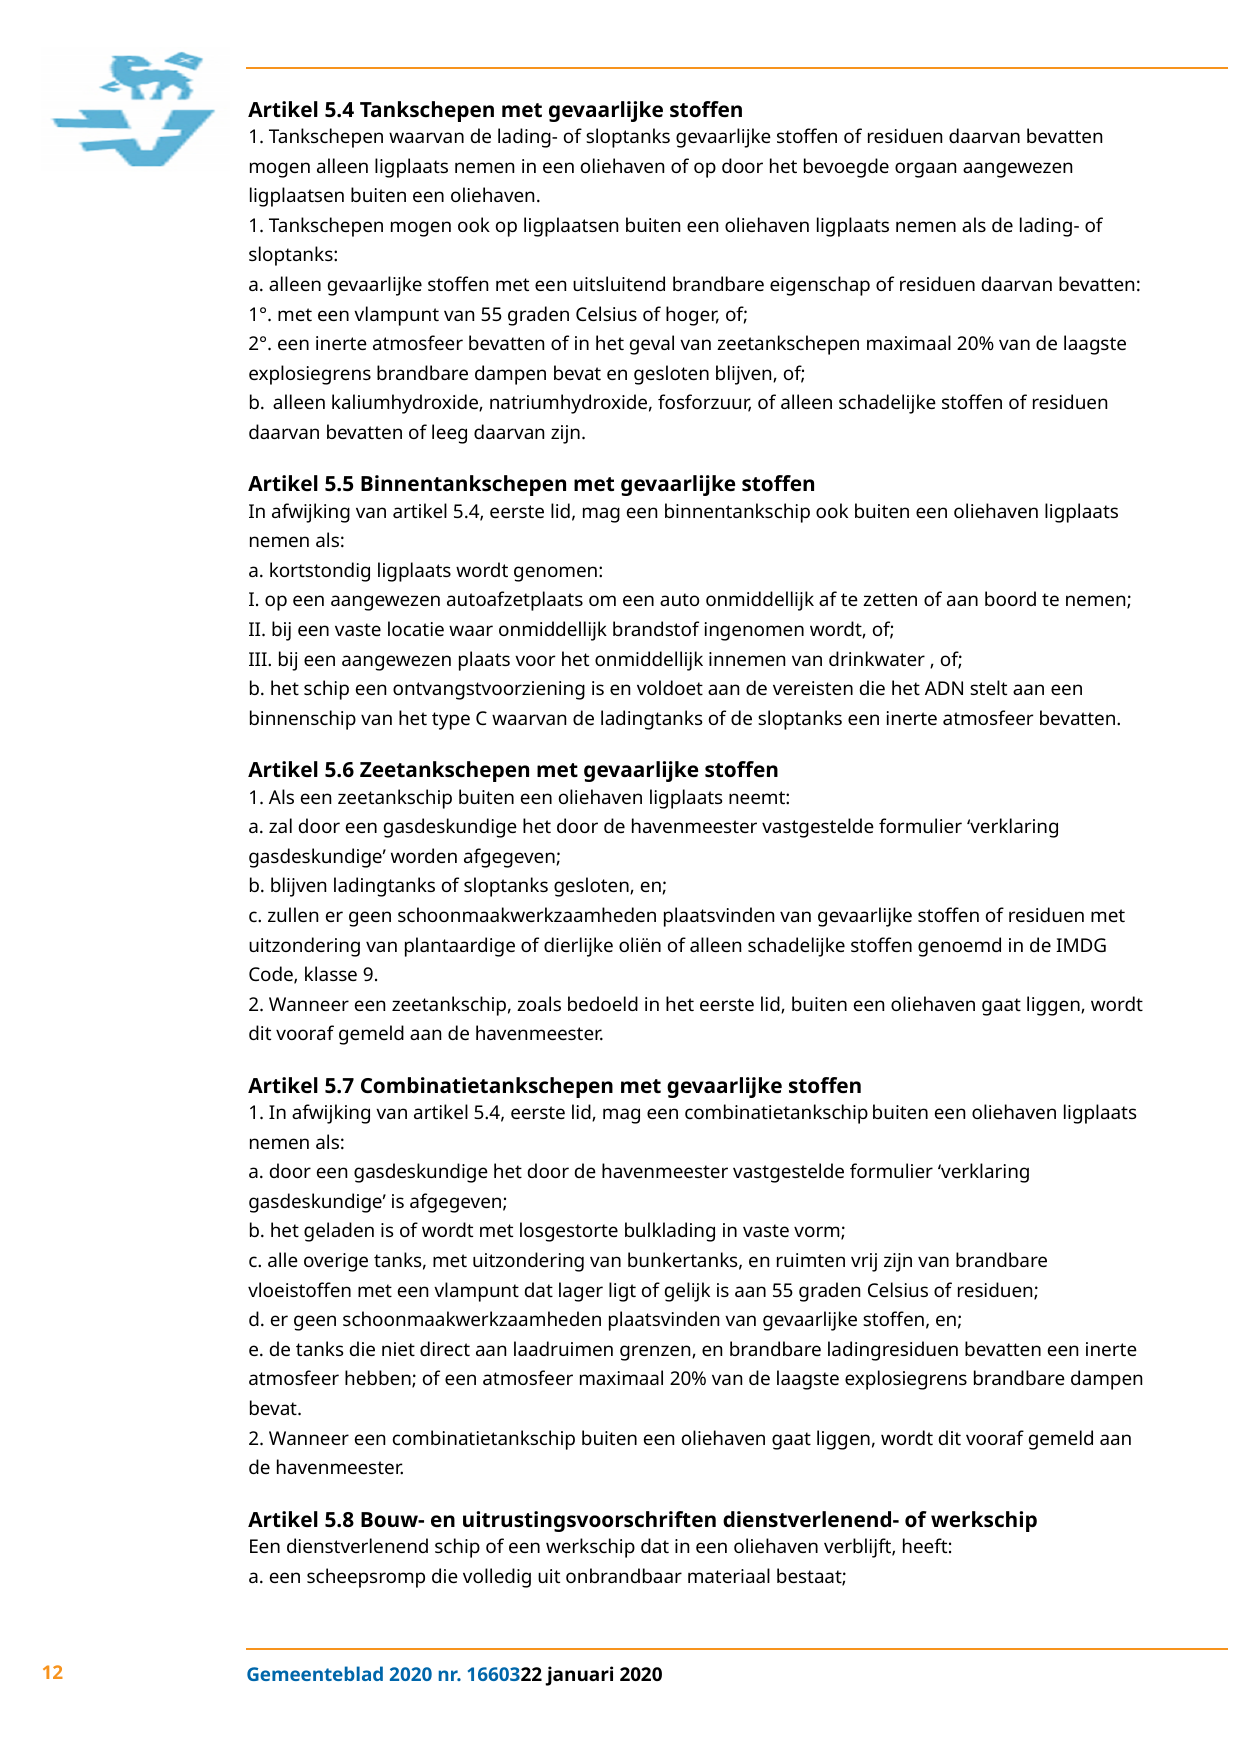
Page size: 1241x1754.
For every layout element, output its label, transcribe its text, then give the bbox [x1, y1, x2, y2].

picture [41, 47, 231, 172]
text In afwijking van artikel 5.4, eerste lid, mag een binnentankschip ook buiten een oliehaven ligplaats nemen als: [248, 498, 1152, 553]
text 1. Tankschepen waarvan de lading- of sloptanks gevaarlijke stoffen of residuen daarvan bevatten mogen alleen ligplaats nemen in een oliehaven of op door het bevoegde orgaan aangewezen ligplaatsen buiten een oliehaven. [248, 123, 1152, 208]
text a. een scheepsromp die volledig uit onbrandbaar materiaal bestaat; [248, 1563, 1152, 1588]
text I. op een aangewezen autoafzetplaats om een auto onmiddellijk af te zetten of aan boord te nemen; [248, 587, 1152, 612]
text a. door een gasdeskundige het door de havenmeester vastgestelde formulier ‘verklaring gasdeskundige’ is afgegeven; [248, 1158, 1152, 1214]
text 2. Wanneer een zeetankschip, zoals bedoeld in het eerste lid, buiten een oliehaven gaat liggen, wordt dit vooraf gemeld aan de havenmeester. [248, 991, 1152, 1046]
text d. er geen schoonmaakwerkzaamheden plaatsvinden van gevaarlijke stoffen, en; [248, 1306, 1152, 1332]
text 1. Als een zeetankschip buiten een oliehaven ligplaats neemt: [248, 784, 1152, 809]
text b. blijven ladingtanks of sloptanks gesloten, en; [248, 873, 1152, 898]
text 2°. een inerte atmosfeer bevatten of in het geval van zeetankschepen maximaal 20% van de laagste explosiegrens brandbare dampen bevat en gesloten blijven, of; [248, 330, 1152, 386]
text Artikel 5.7 Combinatietankschepen met gevaarlijke stoffen [248, 1071, 1152, 1099]
text Artikel 5.4 Tankschepen met gevaarlijke stoffen [248, 95, 1152, 123]
text b. het schip een ontvangstvoorziening is en voldoet aan de vereisten die het ADN stelt aan een binnenschip van het type C waarvan de ladingtanks of de sloptanks een inerte atmosfeer bevatten. [248, 675, 1152, 731]
text b. alleen kaliumhydroxide, natriumhydroxide, fosforzuur, of alleen schadelijke stoffen of residuen daarvan bevatten of leeg daarvan zijn. [248, 389, 1152, 445]
text 1. Tankschepen mogen ook op ligplaatsen buiten een oliehaven ligplaats nemen als de lading- of sloptanks: [248, 212, 1152, 267]
text e. de tanks die niet direct aan laadruimen grenzen, en brandbare ladingresiduen bevatten een inerte atmosfeer hebben; of een atmosfeer maximaal 20% van de laagste explosiegrens brandbare dampen bevat. [248, 1336, 1152, 1421]
text a. kortstondig ligplaats wordt genomen: [248, 557, 1152, 583]
text Artikel 5.6 Zeetankschepen met gevaarlijke stoffen [248, 755, 1152, 784]
text II. bij een vaste locatie waar onmiddellijk brandstof ingenomen wordt, of; [248, 616, 1152, 642]
text b. het geladen is of wordt met losgestorte bulklading in vaste vorm; [248, 1218, 1152, 1243]
text 2. Wanneer een combinatietankschip buiten een oliehaven gaat liggen, wordt dit vooraf gemeld aan de havenmeester. [248, 1425, 1152, 1480]
text 1. In afwijking van artikel 5.4, eerste lid, mag een combinatietankschip buiten een oliehaven ligplaats nemen als: [248, 1099, 1152, 1155]
text a. zal door een gasdeskundige het door de havenmeester vastgestelde formulier ‘verklaring gasdeskundige’ worden afgegeven; [248, 813, 1152, 869]
text c. alle overige tanks, met uitzondering van bunkertanks, en ruimten vrij zijn van brandbare vloeistoffen met een vlampunt dat lager ligt of gelijk is aan 55 graden Celsius of residuen; [248, 1247, 1152, 1303]
text Artikel 5.8 Bouw- en uitrustingsvoorschriften dienstverlenend- of werkschip [248, 1505, 1152, 1533]
text 1°. met een vlampunt van 55 graden Celsius of hoger, of; [248, 301, 1152, 326]
text Een dienstverlenend schip of een werkschip dat in een oliehaven verblijft, heeft: [248, 1533, 1152, 1559]
text c. zullen er geen schoonmaakwerkzaamheden plaatsvinden van gevaarlijke stoffen of residuen met uitzondering van plantaardige of dierlijke oliën of alleen schadelijke stoffen genoemd in de IMDG Code, klasse 9. [248, 902, 1152, 987]
text III. bij een aangewezen plaats voor het onmiddellijk innemen van drinkwater , of; [248, 646, 1152, 672]
text a. alleen gevaarlijke stoffen met een uitsluitend brandbare eigenschap of residuen daarvan bevatten: [248, 271, 1152, 297]
text Artikel 5.5 Binnentankschepen met gevaarlijke stoffen [248, 469, 1152, 498]
